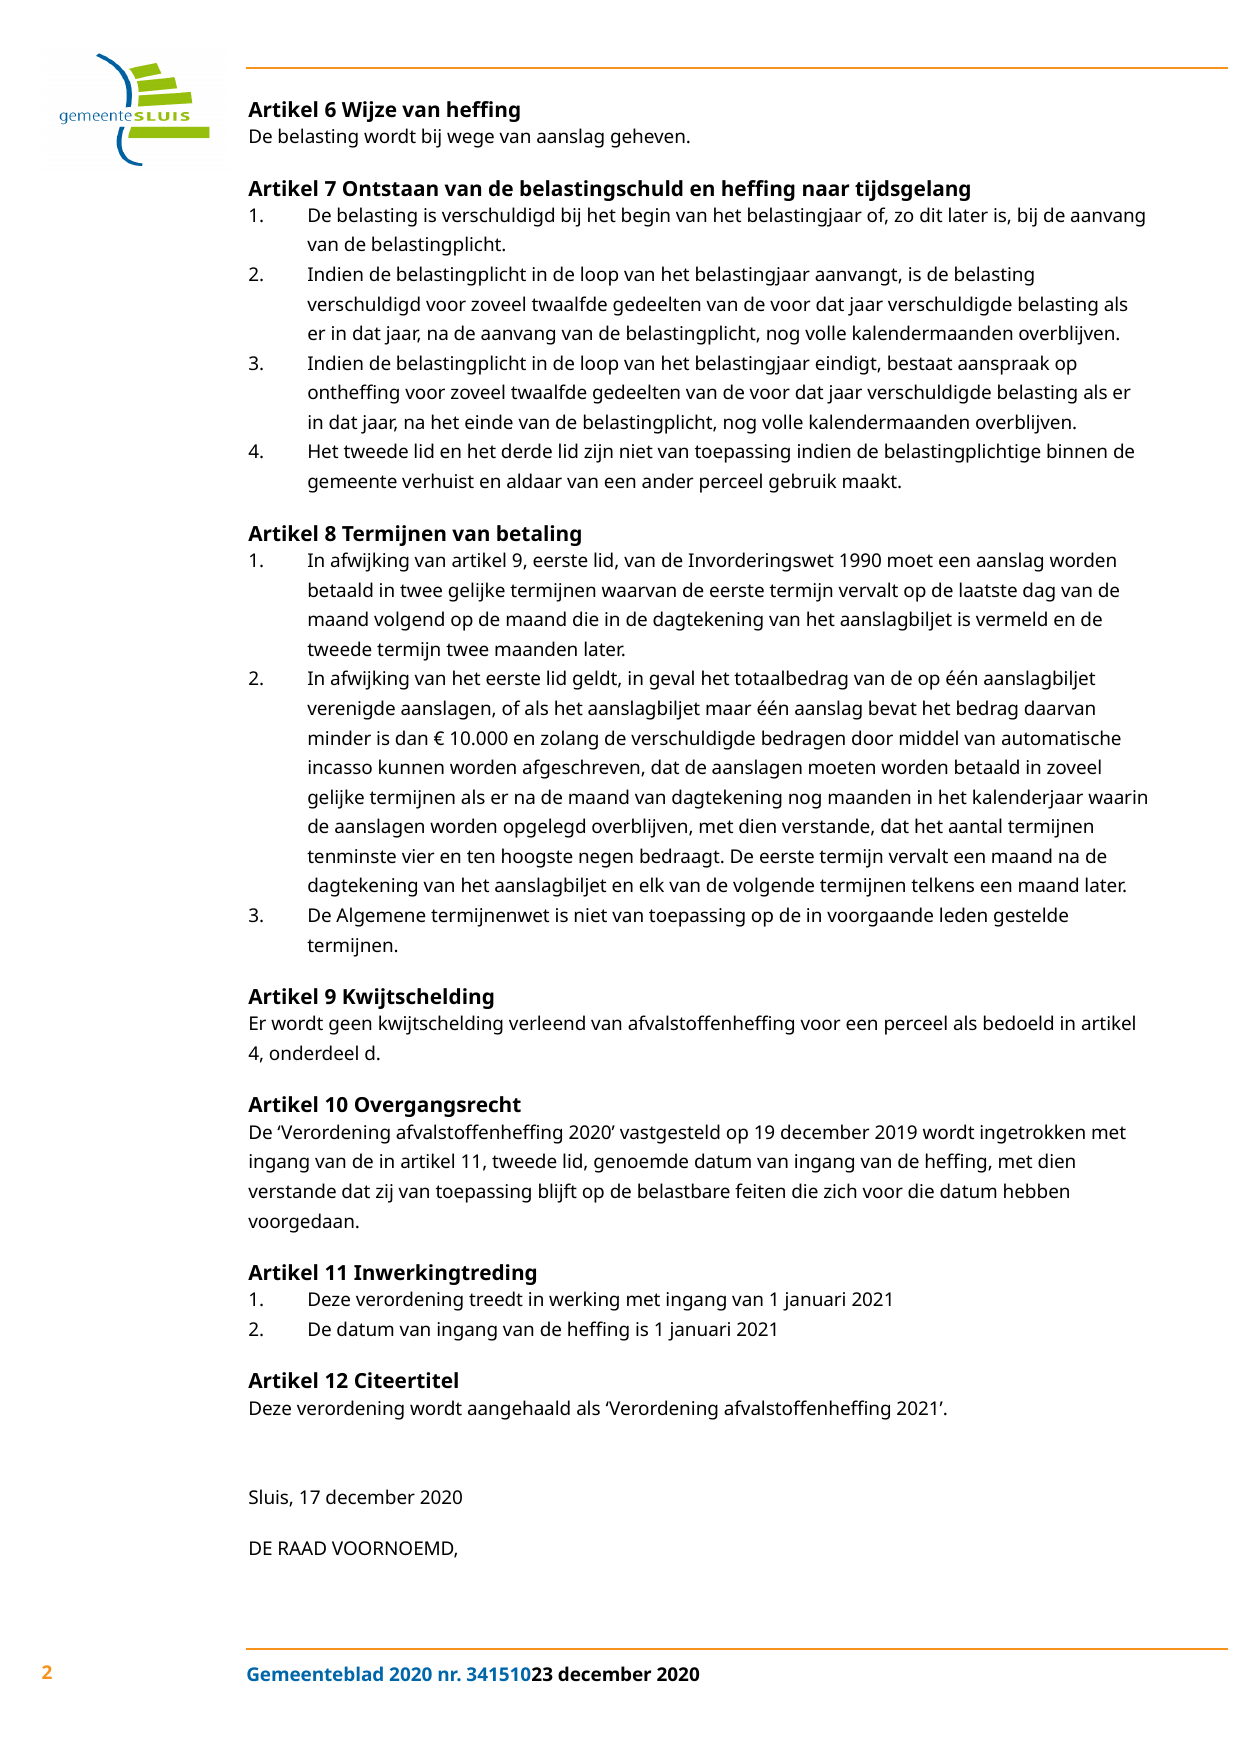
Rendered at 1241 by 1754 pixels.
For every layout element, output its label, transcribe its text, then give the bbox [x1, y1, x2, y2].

list In afwijking van het eerste lid geldt, in geval het totaalbedrag van de op één aanslagbiljet verenigde aanslagen, of als het aanslagbiljet maar één aanslag bevat het bedrag daarvan minder is dan € 10.000 en zolang de verschuldigde bedragen door middel van automatische incasso kunnen worden afgeschreven, dat de aanslagen moeten worden betaald in zoveel gelijke termijnen als er na de maand van dagtekening nog maanden in het kalenderjaar waarin de aanslagen worden opgelegd overblijven, met dien verstande, dat het aantal termijnen tenminste vier en ten hoogste negen bedraagt. De eerste termijn vervalt een maand na de dagtekening van het aanslagbiljet en elk van de volgende termijnen telkens een maand later. [248, 666, 1152, 898]
text De ‘Verordening afvalstoffenheffing 2020’ vastgesteld op 19 december 2019 wordt ingetrokken met ingang van de in artikel 11, tweede lid, genoemde datum van ingang van de heffing, met dien verstande dat zij van toepassing blijft op de belastbare feiten die zich voor die datum hebben voorgedaan. [248, 1119, 1152, 1233]
list Deze verordening treedt in werking met ingang van 1 januari 2021 [248, 1287, 1152, 1312]
text Sluis, 17 december 2020 [248, 1484, 1152, 1509]
list Het tweede lid en het derde lid zijn niet van toepassing indien de belastingplichtige binnen de gemeente verhuist en aldaar van een ander perceel gebruik maakt. [248, 439, 1152, 494]
text Artikel 10 Overgangsrecht [248, 1091, 1152, 1119]
picture [41, 47, 231, 172]
list In afwijking van artikel 9, eerste lid, van de Invorderingswet 1990 moet een aanslag worden betaald in twee gelijke termijnen waarvan de eerste termijn vervalt op de laatste dag van de maand volgend op de maand die in de dagtekening van het aanslagbiljet is vermeld en de tweede termijn twee maanden later. [248, 547, 1152, 662]
text Artikel 8 Termijnen van betaling [248, 519, 1152, 547]
list De Algemene termijnenwet is niet van toepassing op de in voorgaande leden gestelde termijnen. [248, 902, 1152, 957]
list De belasting is verschuldigd bij het begin van het belastingjaar of, zo dit later is, bij de aanvang van de belastingplicht. [248, 202, 1152, 257]
list De datum van ingang van de heffing is 1 januari 2021 [248, 1316, 1152, 1342]
text Artikel 6 Wijze van heffing [248, 95, 1152, 123]
list Indien de belastingplicht in de loop van het belastingjaar eindigt, bestaat aanspraak op ontheffing voor zoveel twaalfde gedeelten van de voor dat jaar verschuldigde belasting als er in dat jaar, na het einde van de belastingplicht, nog volle kalendermaanden overblijven. [248, 350, 1152, 435]
text Artikel 11 Inwerkingtreding [248, 1258, 1152, 1287]
text De belasting wordt bij wege van aanslag geheven. [248, 123, 1152, 149]
list Indien de belastingplicht in de loop van het belastingjaar aanvangt, is de belasting verschuldigd voor zoveel twaalfde gedeelten van de voor dat jaar verschuldigde belasting als er in dat jaar, na de aanvang van de belastingplicht, nog volle kalendermaanden overblijven. [248, 261, 1152, 346]
text Artikel 12 Citeertitel [248, 1367, 1152, 1395]
text Er wordt geen kwijtschelding verleend van afvalstoffenheffing voor een perceel als bedoeld in artikel 4, onderdeel d. [248, 1011, 1152, 1066]
text DE RAAD VOORNOEMD, [248, 1535, 1152, 1561]
text Artikel 9 Kwijtschelding [248, 982, 1152, 1011]
text Deze verordening wordt aangehaald als ‘Verordening afvalstoffenheffing 2021’. [248, 1395, 1152, 1421]
text Artikel 7 Ontstaan van de belastingschuld en heffing naar tijdsgelang [248, 174, 1152, 202]
